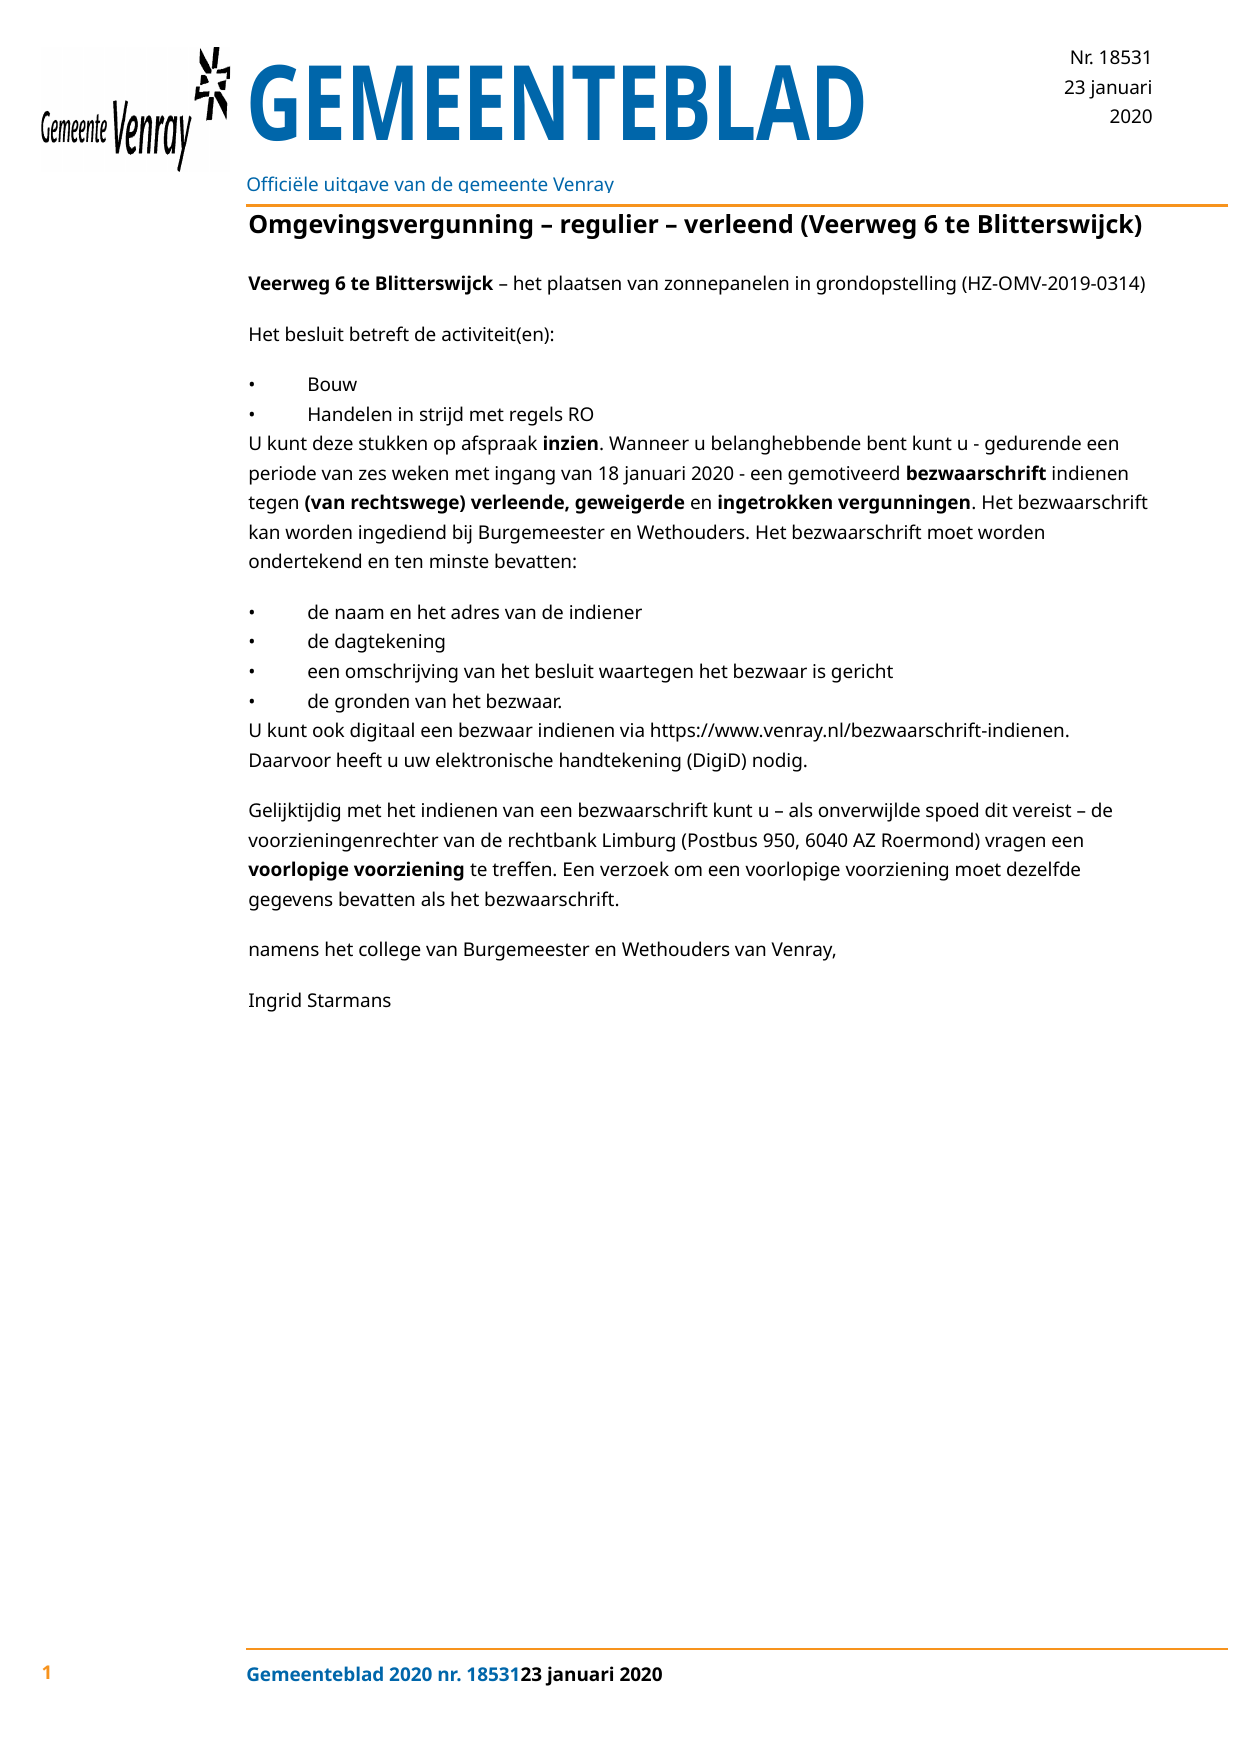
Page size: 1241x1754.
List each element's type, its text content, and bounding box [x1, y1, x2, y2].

text U kunt ook digitaal een bezwaar indienen via https://www.venray.nl/bezwaarschrift-indienen. Daarvoor heeft u uw elektronische handtekening (DigiD) nodig. [248, 717, 1152, 773]
list Bouw [248, 371, 1152, 397]
text Omgevingsvergunning – regulier – verleend (Veerweg 6 te Blitterswijck) [248, 207, 1152, 241]
list de naam en het adres van de indiener [248, 599, 1152, 625]
text namens het college van Burgemeester en Wethouders van Venray, [248, 937, 1152, 962]
picture [41, 47, 231, 172]
text U kunt deze stukken op afspraak inzien. Wanneer u belanghebbende bent kunt u - gedurende een periode van zes weken met ingang van 18 januari 2020 - een gemotiveerd bezwaarschrift indienen tegen (van rechtswege) verleende, geweigerde en ingetrokken vergunningen. Het bezwaarschrift kan worden ingediend bij Burgemeester en Wethouders. Het bezwaarschrift moet worden ondertekend en ten minste bevatten: [248, 430, 1152, 574]
list Handelen in strijd met regels RO [248, 401, 1152, 426]
list een omschrijving van het besluit waartegen het bezwaar is gericht [248, 658, 1152, 684]
text Het besluit betreft de activiteit(en): [248, 321, 1152, 346]
list de dagtekening [248, 629, 1152, 654]
text Ingrid Starmans [248, 987, 1152, 1013]
text Veerweg 6 te Blitterswijck – het plaatsen van zonnepanelen in grondopstelling (HZ-OMV-2019-0314) [248, 270, 1152, 296]
text Gelijktijdig met het indienen van een bezwaarschrift kunt u – als onverwijlde spoed dit vereist – de voorzieningenrechter van de rechtbank Limburg (Postbus 950, 6040 AZ Roermond) vragen een voorlopige voorziening te treffen. Een verzoek om een voorlopige voorziening moet dezelfde gegevens bevatten als het bezwaarschrift. [248, 797, 1152, 912]
list de gronden van het bezwaar. [248, 688, 1152, 713]
